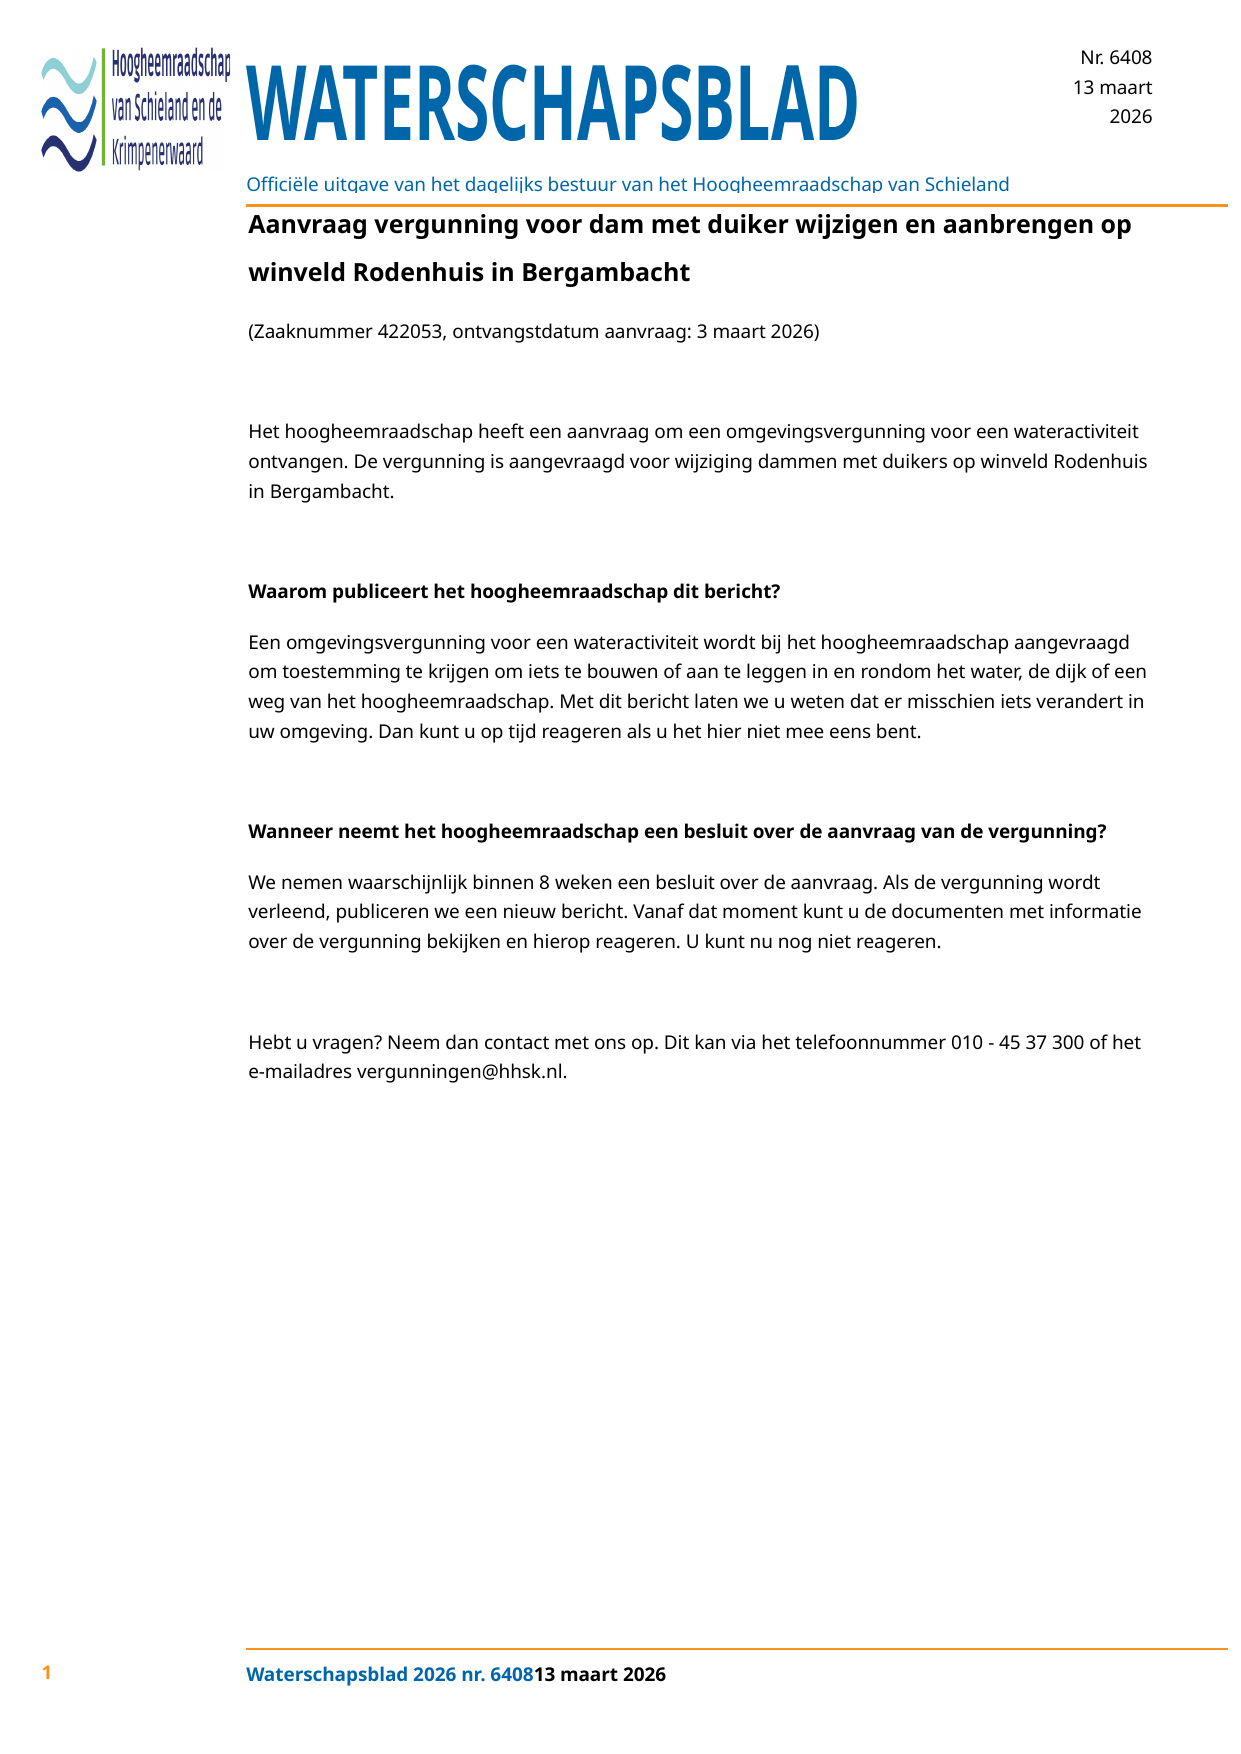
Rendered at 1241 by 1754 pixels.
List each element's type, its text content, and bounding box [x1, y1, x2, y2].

text Waarom publiceert het hoogheemraadschap dit bericht? [248, 579, 1152, 604]
text We nemen waarschijnlijk binnen 8 weken een besluit over de aanvraag. Als de vergunning wordt verleend, publiceren we een nieuw bericht. Vanaf dat moment kunt u de documenten met informatie over de vergunning bekijken en hierop reageren. U kunt nu nog niet reageren. [248, 869, 1152, 954]
text (Zaaknummer 422053, ontvangstdatum aanvraag: 3 maart 2026) [248, 318, 1152, 344]
text Een omgevingsvergunning voor een wateractiviteit wordt bij het hoogheemraadschap aangevraagd om toestemming te krijgen om iets te bouwen of aan te leggen in en rondom het water, de dijk of een weg van het hoogheemraadschap. Met dit bericht laten we u weten dat er misschien iets verandert in uw omgeving. Dan kunt u op tijd reageren als u het hier niet mee eens bent. [248, 629, 1152, 744]
text Wanneer neemt het hoogheemraadschap een besluit over de aanvraag van de vergunning? [248, 819, 1152, 844]
picture [41, 47, 231, 172]
text Hebt u vragen? Neem dan contact met ons op. Dit kan via het telefoonnummer 010 - 45 37 300 of het e-mailadres vergunningen@hhsk.nl. [248, 1029, 1152, 1084]
text Aanvraag vergunning voor dam met duiker wijzigen en aanbrengen op winveld Rodenhuis in Bergambacht [248, 207, 1152, 288]
text Het hoogheemraadschap heeft een aanvraag om een omgevingsvergunning voor een wateractiviteit ontvangen. De vergunning is aangevraagd voor wijziging dammen met duikers op winveld Rodenhuis in Bergambacht. [248, 419, 1152, 504]
